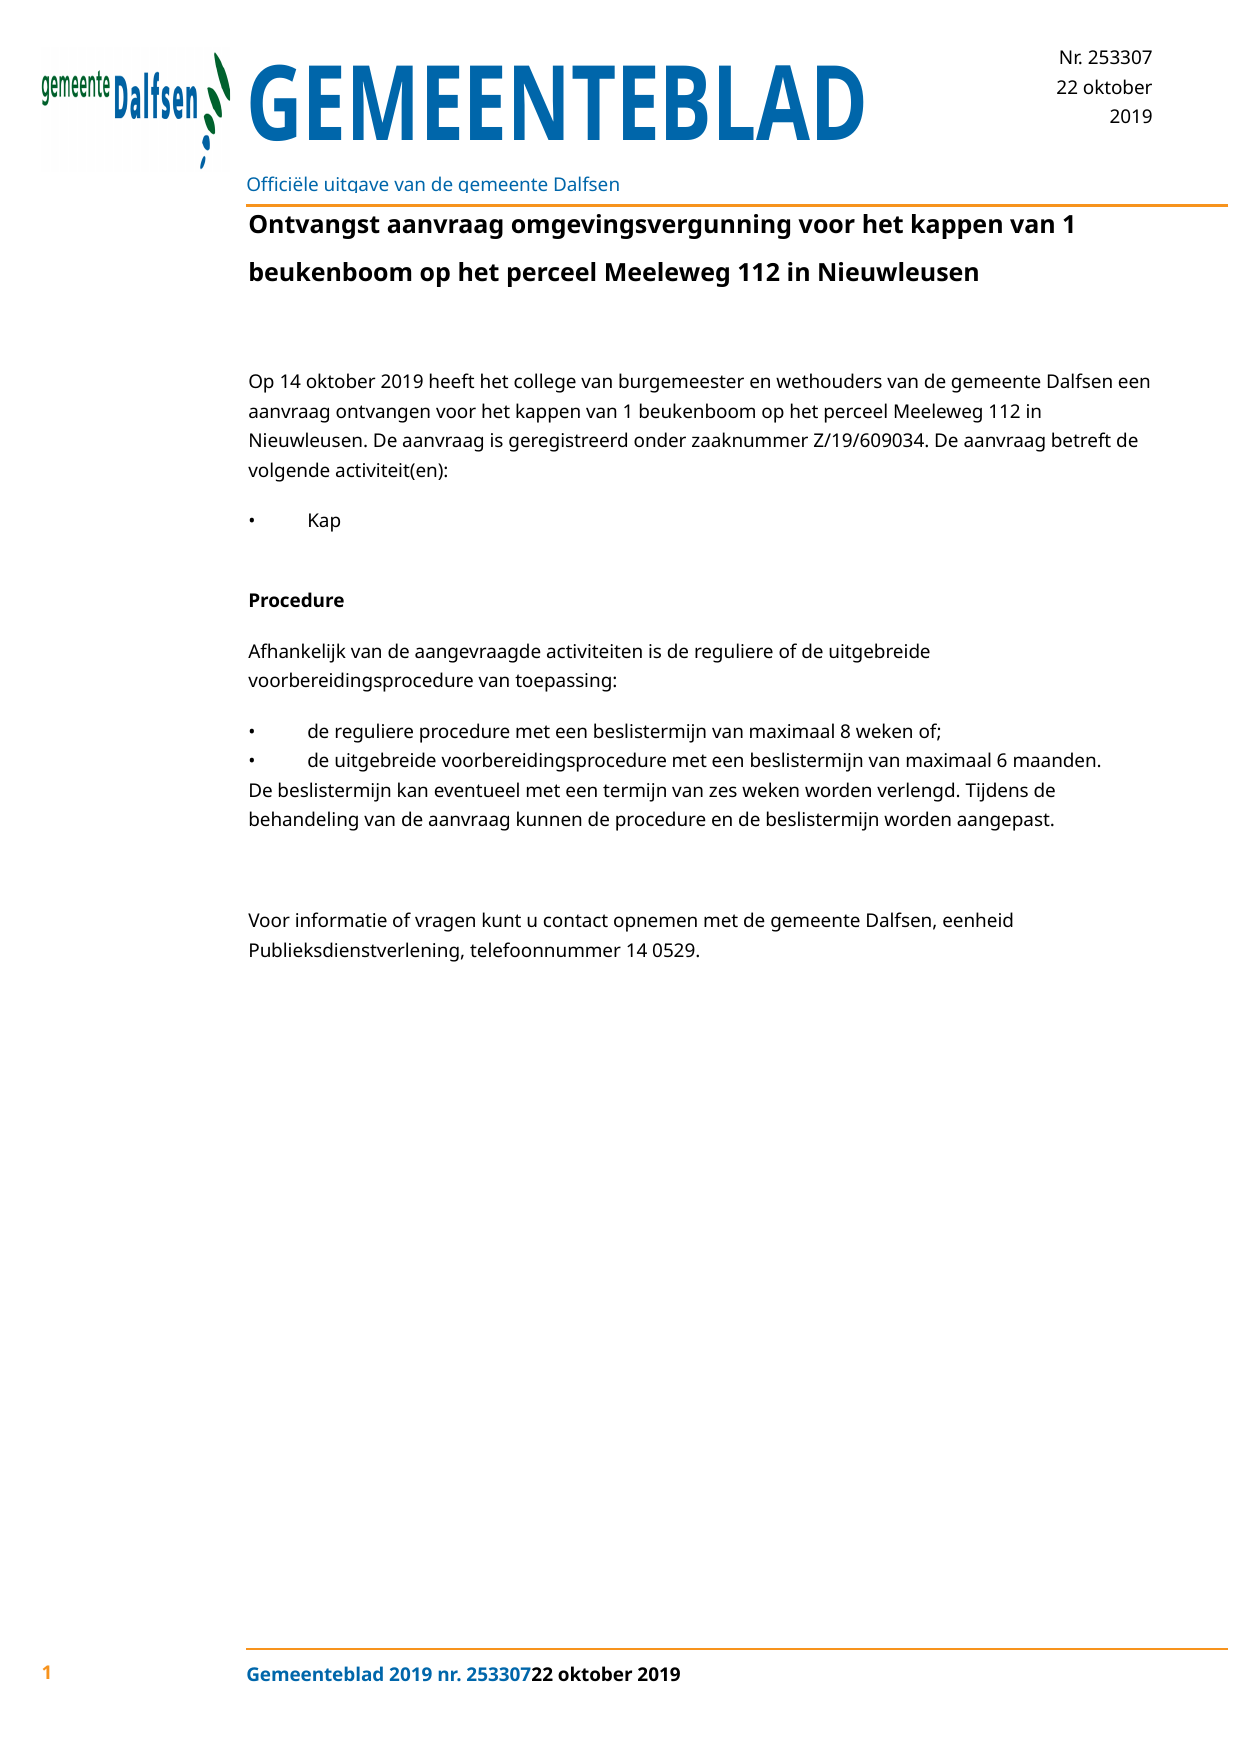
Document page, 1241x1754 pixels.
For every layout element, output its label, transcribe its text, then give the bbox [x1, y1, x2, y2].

text Op 14 oktober 2019 heeft het college van burgemeester en wethouders van de gemeente Dalfsen een aanvraag ontvangen voor het kappen van 1 beukenboom op het perceel Meeleweg 112 in Nieuwleusen. De aanvraag is geregistreerd onder zaaknummer Z/19/609034. De aanvraag betreft de volgende activiteit(en): [248, 368, 1152, 483]
list de uitgebreide voorbereidingsprocedure met een beslistermijn van maximaal 6 maanden. [248, 747, 1152, 773]
picture [41, 47, 231, 172]
text Afhankelijk van de aangevraagde activiteiten is de reguliere of de uitgebreide voorbereidingsprocedure van toepassing: [248, 638, 1152, 693]
text Ontvangst aanvraag omgevingsvergunning voor het kappen van 1 beukenboom op het perceel Meeleweg 112 in Nieuwleusen [248, 207, 1152, 288]
list de reguliere procedure met een beslistermijn van maximaal 8 weken of; [248, 718, 1152, 744]
text Voor informatie of vragen kunt u contact opnemen met de gemeente Dalfsen, eenheid Publieksdienstverlening, telefoonnummer 14 0529. [248, 907, 1152, 963]
text De beslistermijn kan eventueel met een termijn van zes weken worden verlengd. Tijdens de behandeling van de aanvraag kunnen de procedure en de beslistermijn worden aangepast. [248, 777, 1152, 832]
text Procedure [248, 587, 1152, 613]
list Kap [248, 507, 1152, 533]
